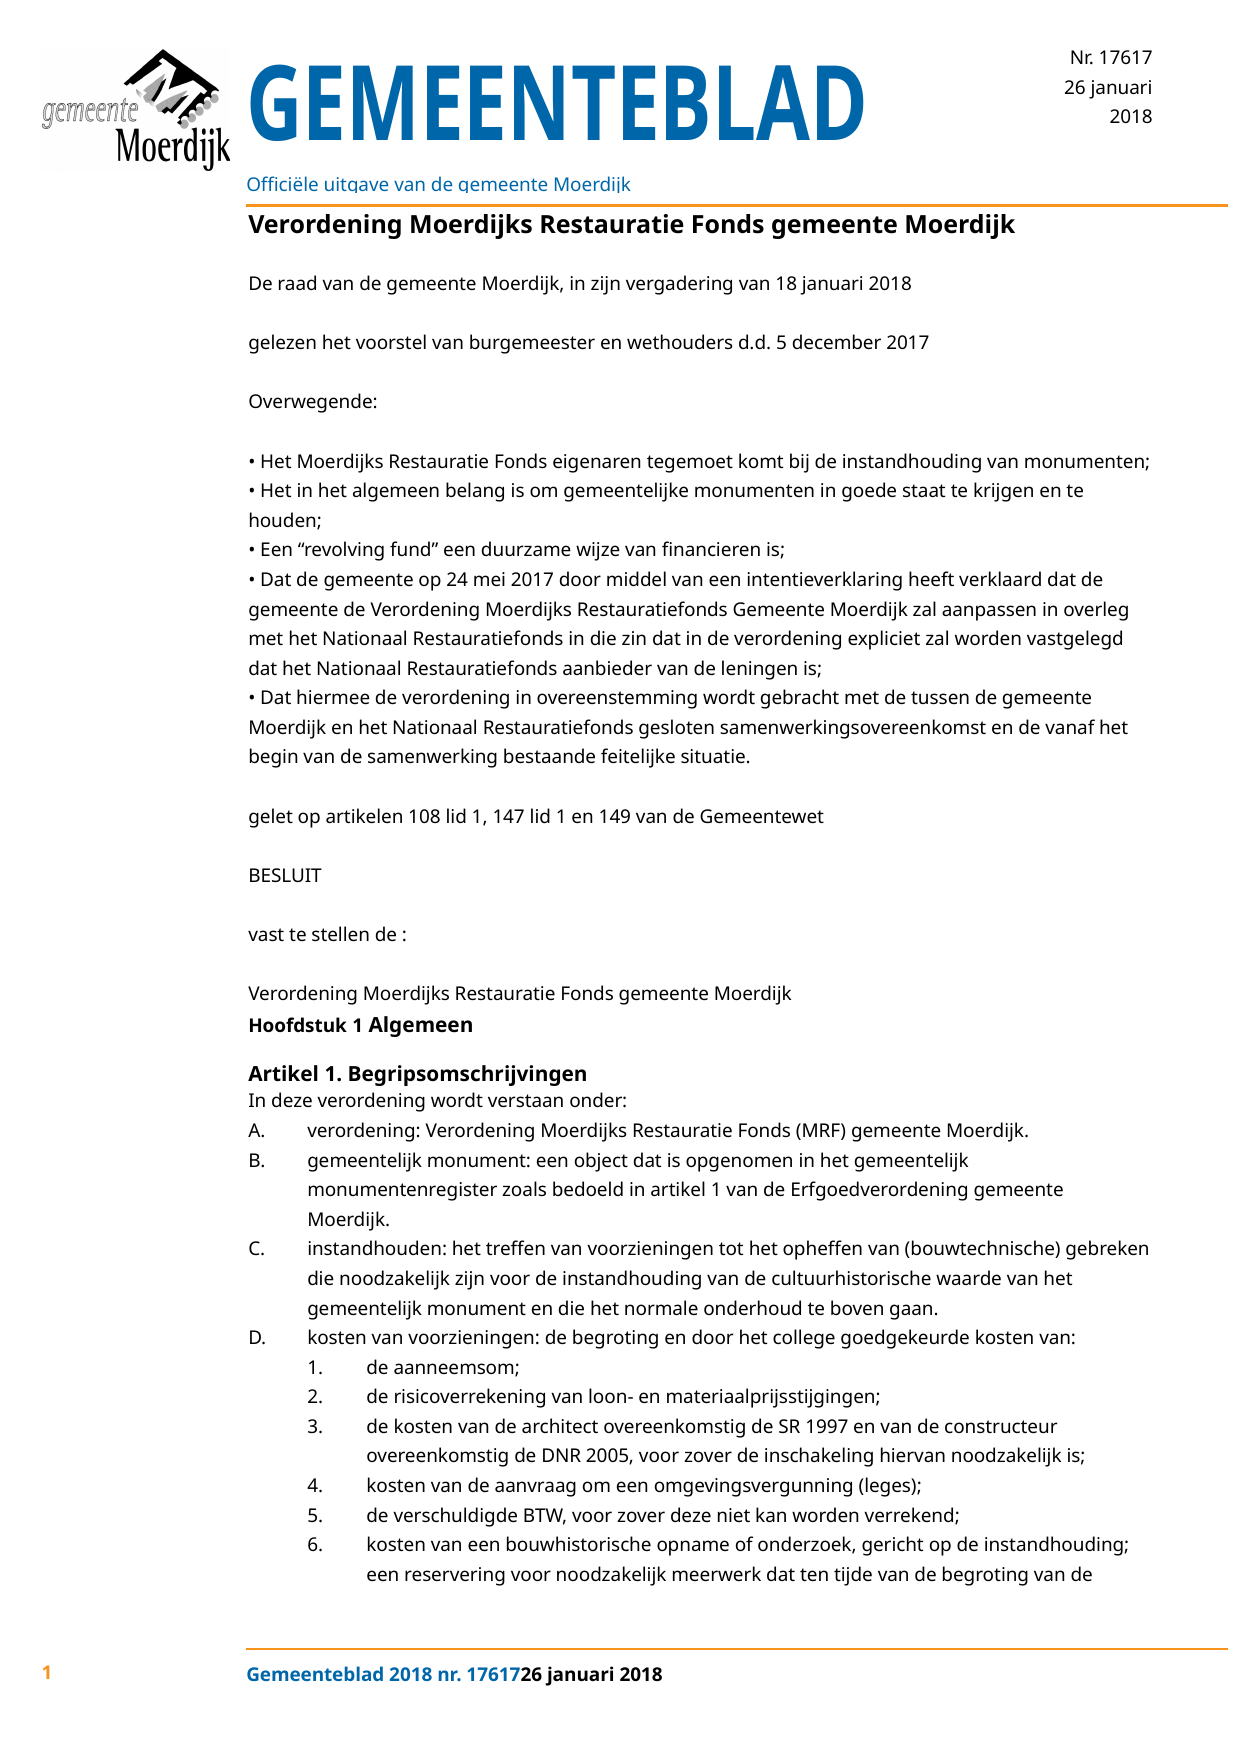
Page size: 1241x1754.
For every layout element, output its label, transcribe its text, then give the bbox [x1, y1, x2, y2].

list verordening: Verordening Moerdijks Restauratie Fonds (MRF) gemeente Moerdijk. [248, 1117, 1152, 1143]
text gelezen het voorstel van burgemeester en wethouders d.d. 5 december 2017 [248, 329, 1152, 355]
list de verschuldigde BTW, voor zover deze niet kan worden verrekend; [307, 1502, 1152, 1527]
list kosten van de aanvraag om een omgevingsvergunning (leges); [307, 1472, 1152, 1498]
text gelet op artikelen 108 lid 1, 147 lid 1 en 149 van de Gemeentewet [248, 803, 1152, 828]
text • Een “revolving fund” een duurzame wijze van financieren is; [248, 537, 1152, 562]
text In deze verordening wordt verstaan onder: [248, 1088, 1152, 1113]
list de aanneemsom; [307, 1354, 1152, 1379]
list kosten van een bouwhistorische opname of onderzoek, gericht op de instandhouding; een reservering voor noodzakelijk meerwerk dat ten tijde van de begroting van de [307, 1531, 1152, 1587]
text Artikel 1. Begripsomschrijvingen [248, 1059, 1152, 1088]
text De raad van de gemeente Moerdijk, in zijn vergadering van 18 januari 2018 [248, 270, 1152, 296]
text Hoofdstuk 1 Algemeen [248, 1010, 1152, 1038]
text Verordening Moerdijks Restauratie Fonds gemeente Moerdijk [248, 980, 1152, 1006]
list de risicoverrekening van loon- en materiaalprijsstijgingen; [307, 1383, 1152, 1409]
text Overwegende: [248, 389, 1152, 414]
text Verordening Moerdijks Restauratie Fonds gemeente Moerdijk [248, 207, 1152, 241]
text BESLUIT [248, 862, 1152, 888]
list gemeentelijk monument: een object dat is opgenomen in het gemeentelijk monumentenregister zoals bedoeld in artikel 1 van de Erfgoedverordening gemeente Moerdijk. [248, 1147, 1152, 1232]
text • Het Moerdijks Restauratie Fonds eigenaren tegemoet komt bij de instandhouding van monumenten; [248, 448, 1152, 473]
list kosten van voorzieningen: de begroting en door het college goedgekeurde kosten van: [248, 1324, 1152, 1350]
text • Het in het algemeen belang is om gemeentelijke monumenten in goede staat te krijgen en te houden; [248, 477, 1152, 533]
list de kosten van de architect overeenkomstig de SR 1997 en van de constructeur overeenkomstig de DNR 2005, voor zover de inschakeling hiervan noodzakelijk is; [307, 1413, 1152, 1468]
list instandhouden: het treffen van voorzieningen tot het opheffen van (bouwtechnische) gebreken die noodzakelijk zijn voor de instandhouding van de cultuurhistorische waarde van het gemeentelijk monument en die het normale onderhoud te boven gaan. [248, 1236, 1152, 1320]
text • Dat de gemeente op 24 mei 2017 door middel van een intentieverklaring heeft verklaard dat de gemeente de Verordening Moerdijks Restauratiefonds Gemeente Moerdijk zal aanpassen in overleg met het Nationaal Restauratiefonds in die zin dat in de verordening expliciet zal worden vastgelegd dat het Nationaal Restauratiefonds aanbieder van de leningen is; [248, 566, 1152, 681]
text vast te stellen de : [248, 921, 1152, 947]
picture [41, 47, 231, 172]
text • Dat hiermee de verordening in overeenstemming wordt gebracht met de tussen de gemeente Moerdijk en het Nationaal Restauratiefonds gesloten samenwerkingsovereenkomst en de vanaf het begin van de samenwerking bestaande feitelijke situatie. [248, 684, 1152, 769]
